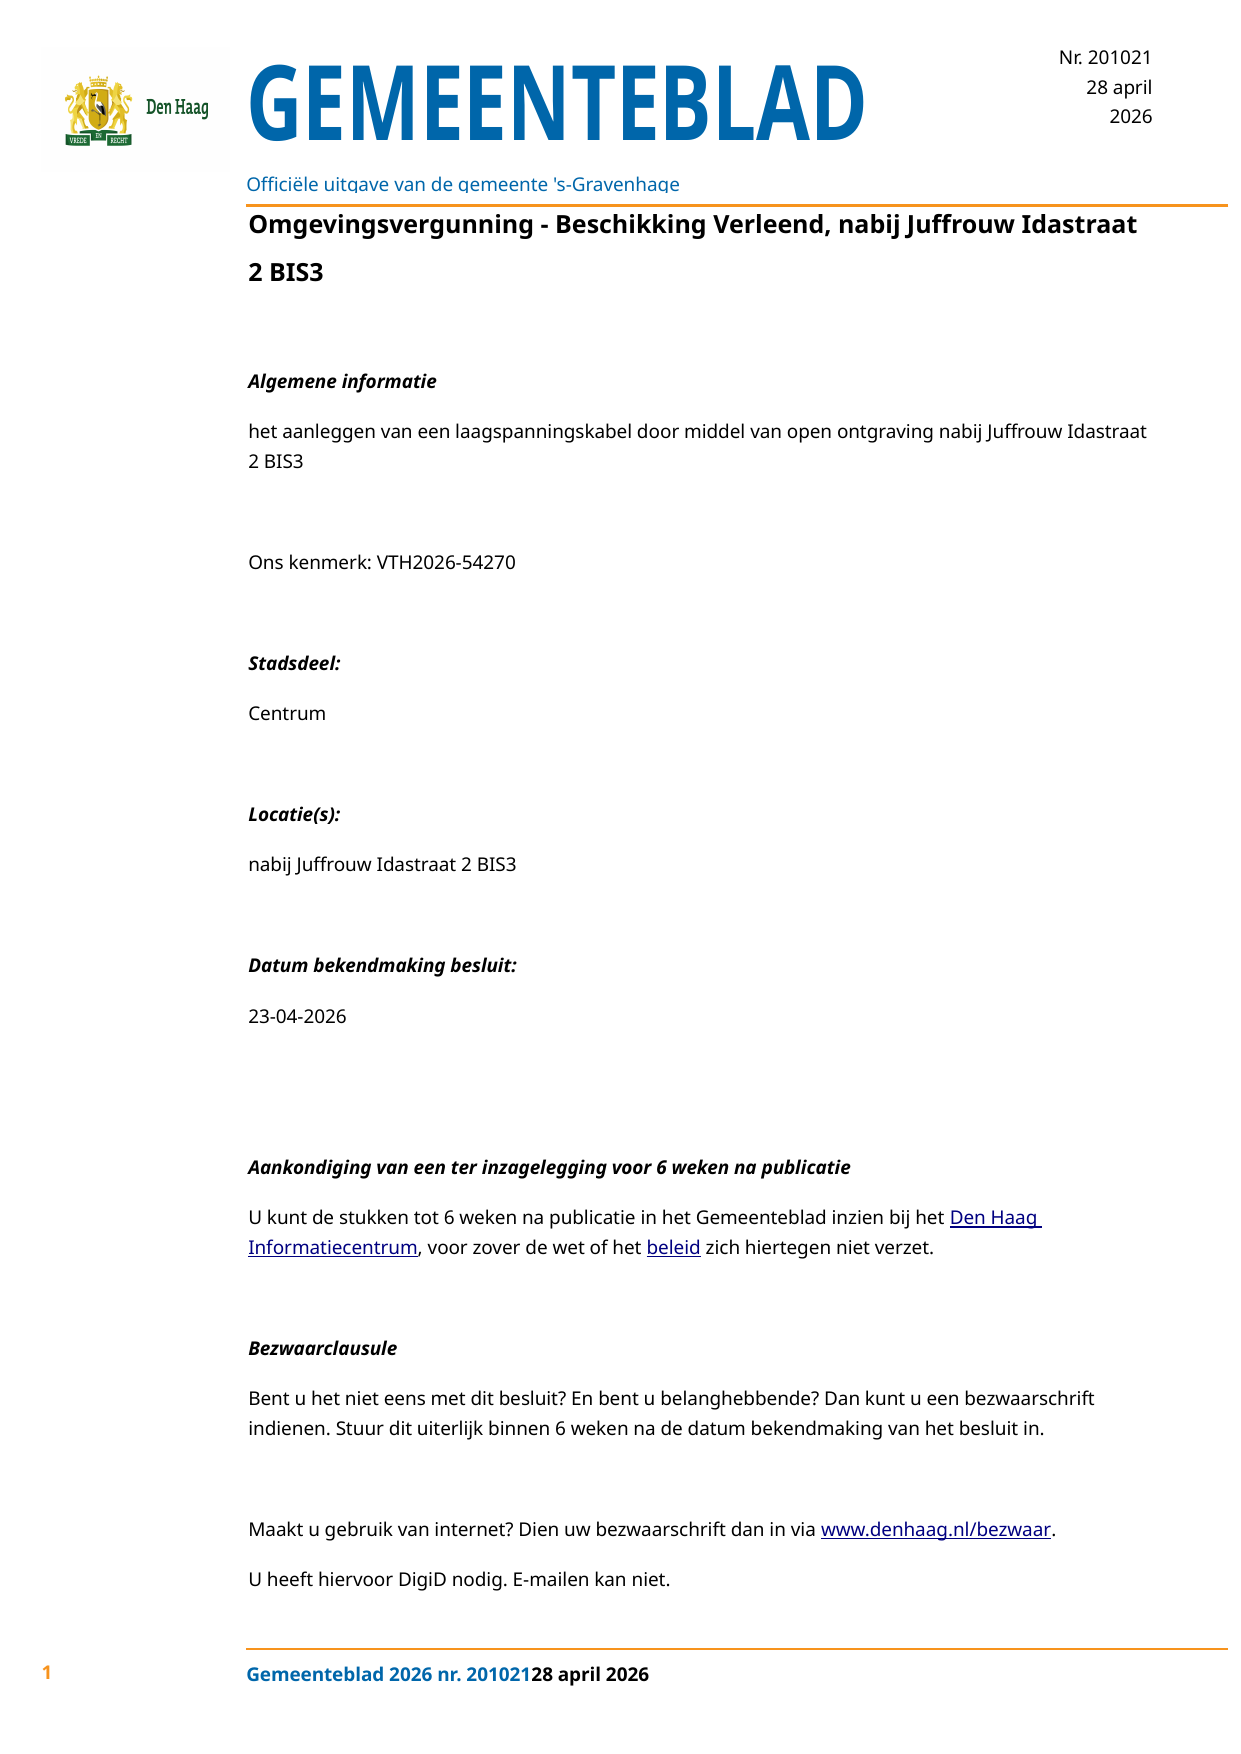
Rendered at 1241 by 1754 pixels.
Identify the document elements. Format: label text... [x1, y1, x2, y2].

text Maakt u gebruik van internet? Dien uw bezwaarschrift dan in via www.denhaag.nl/bezwaar. [248, 1516, 1152, 1542]
text Centrum [248, 700, 1152, 726]
text Stadsdeel: [248, 650, 1152, 676]
text Ons kenmerk: VTH2026-54270 [248, 549, 1152, 575]
text Aankondiging van een ter inzagelegging voor 6 weken na publicatie [248, 1154, 1152, 1180]
text U heeft hiervoor DigiD nodig. E-mailen kan niet. [248, 1566, 1152, 1592]
text Bezwaarclausule [248, 1335, 1152, 1361]
text Locatie(s): [248, 801, 1152, 827]
text Omgevingsvergunning - Beschikking Verleend, nabij Juffrouw Idastraat 2 BIS3 [248, 207, 1152, 288]
text Algemene informatie [248, 368, 1152, 394]
text het aanleggen van een laagspanningskabel door middel van open ontgraving nabij Juffrouw Idastraat 2 BIS3 [248, 419, 1152, 474]
picture [41, 47, 231, 172]
text nabij Juffrouw Idastraat 2 BIS3 [248, 852, 1152, 877]
text Datum bekendmaking besluit: [248, 952, 1152, 978]
text U kunt de stukken tot 6 weken na publicatie in het Gemeenteblad inzien bij het Den Haag Informatiecentrum, voor zover de wet of het beleid zich hiertegen niet verzet. [248, 1204, 1152, 1260]
text 23-04-2026 [248, 1003, 1152, 1029]
text Bent u het niet eens met dit besluit? En bent u belanghebbende? Dan kunt u een bezwaarschrift indienen. Stuur dit uiterlijk binnen 6 weken na de datum bekendmaking van het besluit in. [248, 1385, 1152, 1441]
